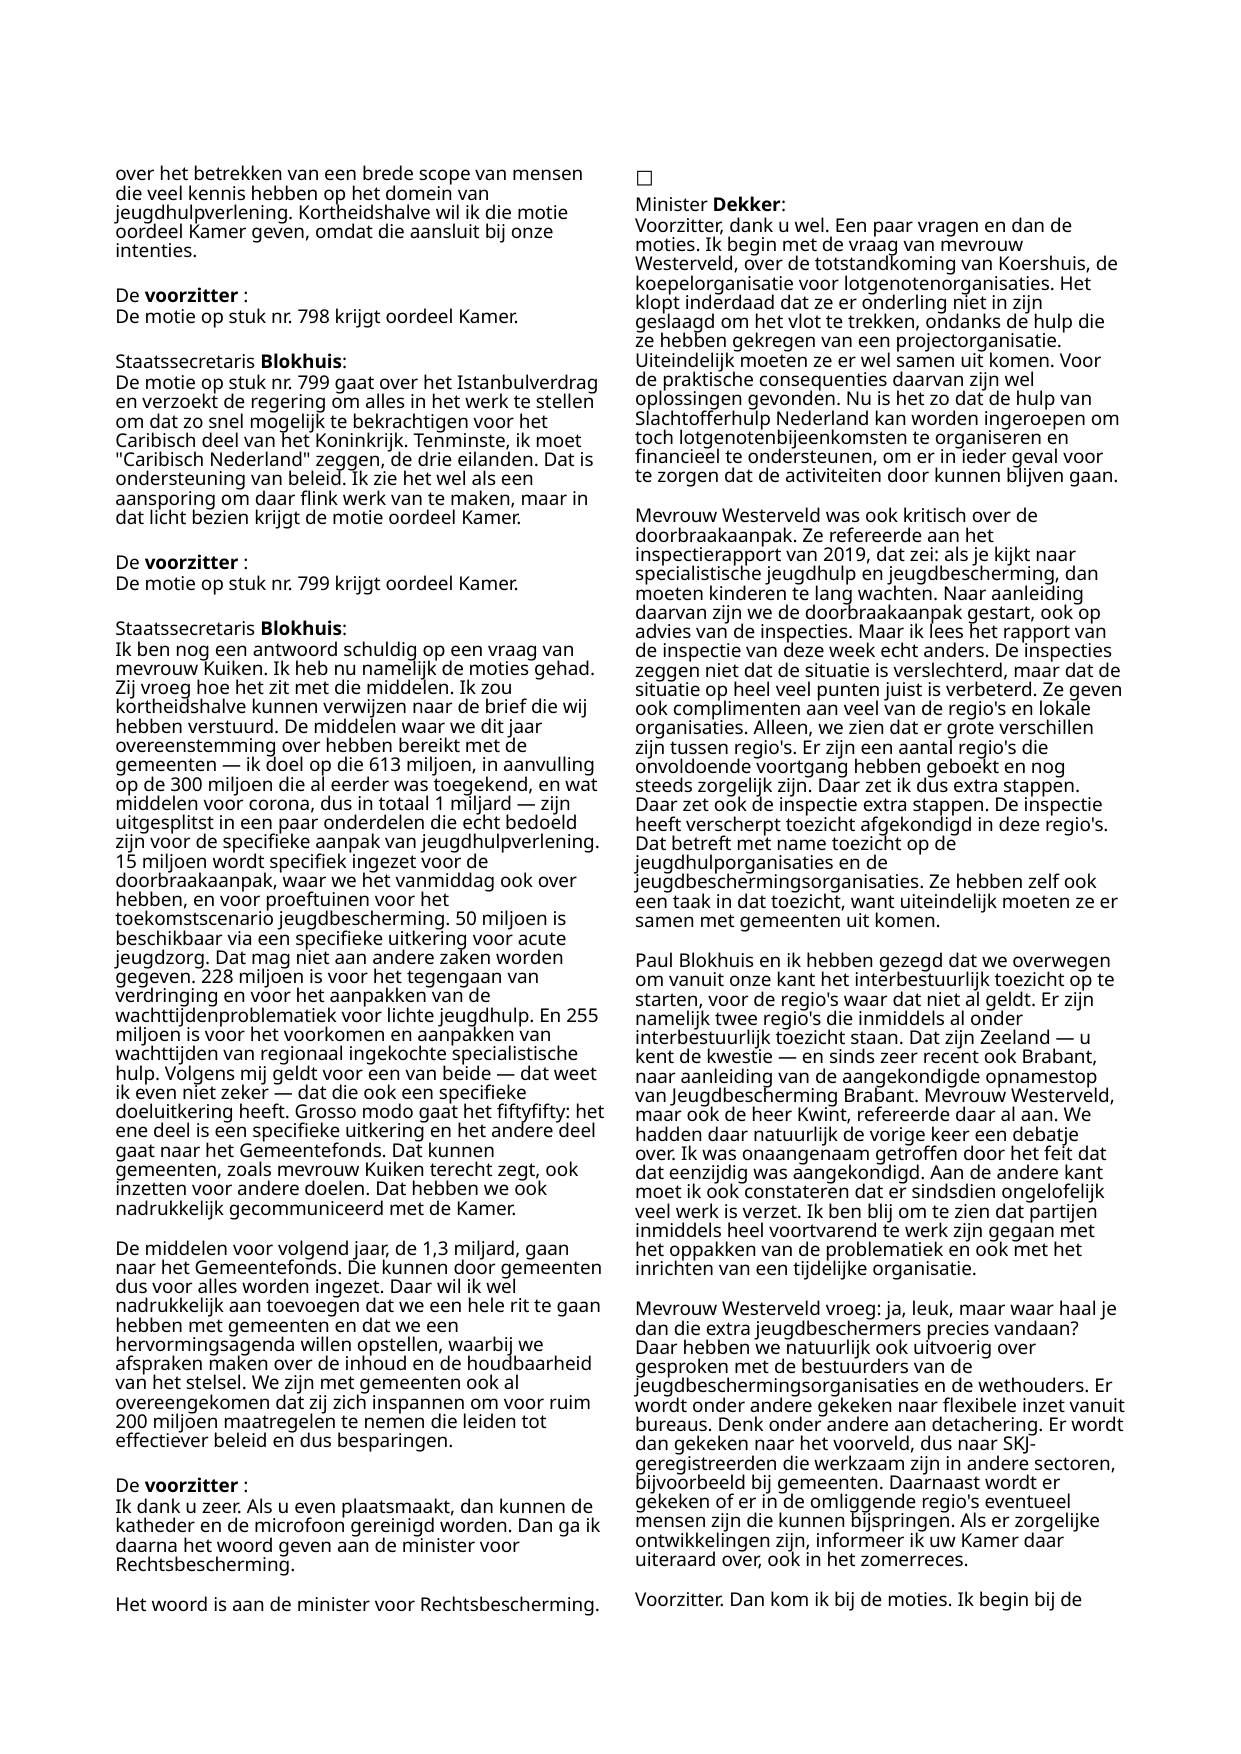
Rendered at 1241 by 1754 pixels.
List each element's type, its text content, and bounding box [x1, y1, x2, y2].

text Staatssecretaris Blokhuis: [115, 348, 605, 374]
text Voorzitter. Dan kom ik bij de moties. Ik begin bij de [635, 1591, 1125, 1610]
text De voorzitter : [115, 1472, 605, 1498]
text ⬜ [635, 165, 1125, 191]
text De middelen voor volgend jaar, de 1,3 miljard, gaan naar het Gemeentefonds. Die kunnen door gemeenten dus voor alles worden ingezet. Daar wil ik wel nadrukkelijk aan toevoegen dat we een hele rit te gaan hebben met gemeenten en dat we een hervormingsagenda willen opstellen, waarbij we afspraken maken over de inhoud en de houdbaarheid van het stelsel. We zijn met gemeenten ook al overeengekomen dat zij zich inspannen om voor ruim 200 miljoen maatregelen te nemen die leiden tot effectiever beleid en dus besparingen. [115, 1239, 605, 1451]
text Voorzitter, dank u wel. Een paar vragen en dan de moties. Ik begin met de vraag van mevrouw Westerveld, over de totstandkoming van Koershuis, de koepelorganisatie voor lotgenotenorganisaties. Het klopt inderdaad dat ze er onderling niet in zijn geslaagd om het vlot te trekken, ondanks de hulp die ze hebben gekregen van een projectorganisatie. Uiteindelijk moeten ze er wel samen uit komen. Voor de praktische consequenties daarvan zijn wel oplossingen gevonden. Nu is het zo dat de hulp van Slachtofferhulp Nederland kan worden ingeroepen om toch lotgenotenbijeenkomsten te organiseren en financieel te ondersteunen, om er in ieder geval voor te zorgen dat de activiteiten door kunnen blijven gaan. [635, 217, 1125, 487]
text De motie op stuk nr. 798 krijgt oordeel Kamer. [115, 308, 605, 327]
text over het betrekken van een brede scope van mensen die veel kennis hebben op het domein van jeugdhulpverlening. Kortheidshalve wil ik die motie oordeel Kamer geven, omdat die aansluit bij onze intenties. [115, 165, 605, 262]
text De motie op stuk nr. 799 gaat over het Istanbulverdrag en verzoekt de regering om alles in het werk te stellen om dat zo snel mogelijk te bekrachtigen voor het Caribisch deel van het Koninkrijk. Tenminste, ik moet "Caribisch Nederland" zeggen, de drie eilanden. Dat is ondersteuning van beleid. Ik zie het wel als een aansporing om daar flink werk van te maken, maar in dat licht bezien krijgt de motie oordeel Kamer. [115, 374, 605, 528]
text Ik dank u zeer. Als u even plaatsmaakt, dan kunnen de katheder en de microfoon gereinigd worden. Dan ga ik daarna het woord geven aan de minister voor Rechtsbescherming. [115, 1498, 605, 1575]
text De motie op stuk nr. 799 krijgt oordeel Kamer. [115, 575, 605, 594]
text Mevrouw Westerveld was ook kritisch over de doorbraakaanpak. Ze refereerde aan het inspectierapport van 2019, dat zei: als je kijkt naar specialistische jeugdhulp en jeugdbescherming, dan moeten kinderen te lang wachten. Naar aanleiding daarvan zijn we de doorbraakaanpak gestart, ook op advies van de inspecties. Maar ik lees het rapport van de inspectie van deze week echt anders. De inspecties zeggen niet dat de situatie is verslechterd, maar dat de situatie op heel veel punten juist is verbeterd. Ze geven ook complimenten aan veel van de regio's en lokale organisaties. Alleen, we zien dat er grote verschillen zijn tussen regio's. Er zijn een aantal regio's die onvoldoende voortgang hebben geboekt en nog steeds zorgelijk zijn. Daar zet ik dus extra stappen. Daar zet ook de inspectie extra stappen. De inspectie heeft verscherpt toezicht afgekondigd in deze regio's. Dat betreft met name toezicht op de jeugdhulporganisaties en de jeugdbeschermingsorganisaties. Ze hebben zelf ook een taak in dat toezicht, want uiteindelijk moeten ze er samen met gemeenten uit komen. [635, 507, 1125, 931]
text De voorzitter : [115, 282, 605, 308]
text Minister Dekker: [635, 191, 1125, 217]
text De voorzitter : [115, 549, 605, 575]
text Paul Blokhuis en ik hebben gezegd dat we overwegen om vanuit onze kant het interbestuurlijk toezicht op te starten, voor de regio's waar dat niet al geldt. Er zijn namelijk twee regio's die inmiddels al onder interbestuurlijk toezicht staan. Dat zijn Zeeland — u kent de kwestie — en sinds zeer recent ook Brabant, naar aanleiding van de aangekondigde opnamestop van Jeugdbescherming Brabant. Mevrouw Westerveld, maar ook de heer Kwint, refereerde daar al aan. We hadden daar natuurlijk de vorige keer een debatje over. Ik was onaangenaam getroffen door het feit dat dat eenzijdig was aangekondigd. Aan de andere kant moet ik ook constateren dat er sindsdien ongelofelijk veel werk is verzet. Ik ben blij om te zien dat partijen inmiddels heel voortvarend te werk zijn gegaan met het oppakken van de problematiek en ook met het inrichten van een tijdelijke organisatie. [635, 952, 1125, 1280]
text Mevrouw Westerveld vroeg: ja, leuk, maar waar haal je dan die extra jeugdbeschermers precies vandaan? Daar hebben we natuurlijk ook uitvoerig over gesproken met de bestuurders van de jeugdbeschermingsorganisaties en de wethouders. Er wordt onder andere gekeken naar flexibele inzet vanuit bureaus. Denk onder andere aan detachering. Er wordt dan gekeken naar het voorveld, dus naar SKJ-geregistreerden die werkzaam zijn in andere sectoren, bijvoorbeeld bij gemeenten. Daarnaast wordt er gekeken of er in de omliggende regio's eventueel mensen zijn die kunnen bijspringen. Als er zorgelijke ontwikkelingen zijn, informeer ik uw Kamer daar uiteraard over, ook in het zomerreces. [635, 1300, 1125, 1570]
text Het woord is aan de minister voor Rechtsbescherming. [115, 1596, 605, 1615]
text Staatssecretaris Blokhuis: [115, 615, 605, 641]
text Ik ben nog een antwoord schuldig op een vraag van mevrouw Kuiken. Ik heb nu namelijk de moties gehad. Zij vroeg hoe het zit met die middelen. Ik zou kortheidshalve kunnen verwijzen naar de brief die wij hebben verstuurd. De middelen waar we dit jaar overeenstemming over hebben bereikt met de gemeenten — ik doel op die 613 miljoen, in aanvulling op de 300 miljoen die al eerder was toegekend, en wat middelen voor corona, dus in totaal 1 miljard — zijn uitgesplitst in een paar onderdelen die echt bedoeld zijn voor de specifieke aanpak van jeugdhulpverlening. 15 miljoen wordt specifiek ingezet voor de doorbraakaanpak, waar we het vanmiddag ook over hebben, en voor proeftuinen voor het toekomstscenario jeugdbescherming. 50 miljoen is beschikbaar via een specifieke uitkering voor acute jeugdzorg. Dat mag niet aan andere zaken worden gegeven. 228 miljoen is voor het tegengaan van verdringing en voor het aanpakken van de wachttijdenproblematiek voor lichte jeugdhulp. En 255 miljoen is voor het voorkomen en aanpakken van wachttijden van regionaal ingekochte specialistische hulp. Volgens mij geldt voor een van beide — dat weet ik even niet zeker — dat die ook een specifieke doeluitkering heeft. Grosso modo gaat het fiftyfifty: het ene deel is een specifieke uitkering en het andere deel gaat naar het Gemeentefonds. Dat kunnen gemeenten, zoals mevrouw Kuiken terecht zegt, ook inzetten voor andere doelen. Dat hebben we ook nadrukkelijk gecommuniceerd met de Kamer. [115, 641, 605, 1219]
